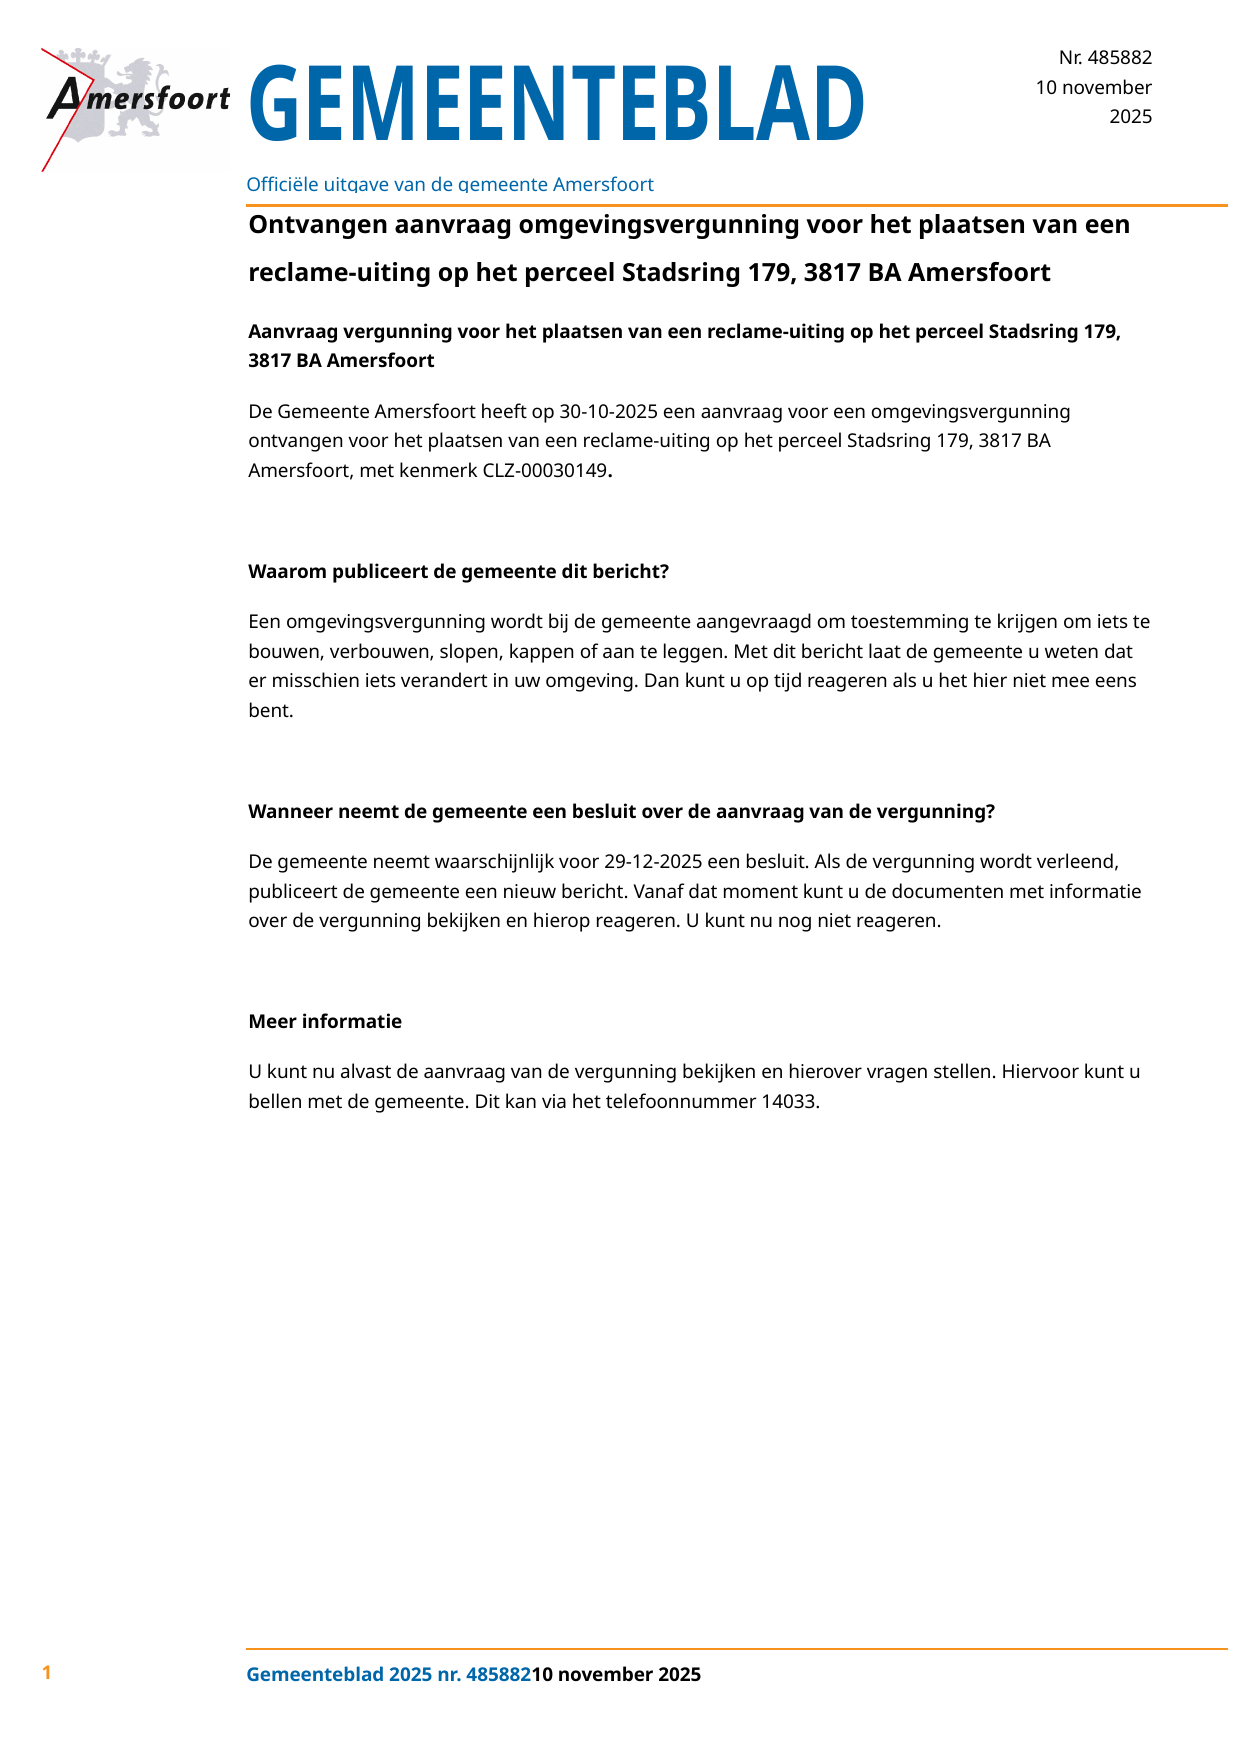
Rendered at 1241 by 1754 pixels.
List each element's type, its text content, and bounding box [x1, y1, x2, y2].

text Aanvraag vergunning voor het plaatsen van een reclame-uiting op het perceel Stadsring 179, 3817 BA Amersfoort [248, 318, 1152, 373]
text Een omgevingsvergunning wordt bij de gemeente aangevraagd om toestemming te krijgen om iets te bouwen, verbouwen, slopen, kappen of aan te leggen. Met dit bericht laat de gemeente u weten dat er misschien iets verandert in uw omgeving. Dan kunt u op tijd reageren als u het hier niet mee eens bent. [248, 608, 1152, 723]
picture [41, 47, 231, 172]
text U kunt nu alvast de aanvraag van de vergunning bekijken en hierover vragen stellen. Hiervoor kunt u bellen met de gemeente. Dit kan via het telefoonnummer 14033. [248, 1059, 1152, 1114]
text Meer informatie [248, 1008, 1152, 1034]
text Waarom publiceert de gemeente dit bericht? [248, 558, 1152, 584]
text Wanneer neemt de gemeente een besluit over de aanvraag van de vergunning? [248, 798, 1152, 824]
text De gemeente neemt waarschijnlijk voor 29-12-2025 een besluit. Als de vergunning wordt verleend, publiceert de gemeente een nieuw bericht. Vanaf dat moment kunt u de documenten met informatie over de vergunning bekijken en hierop reageren. U kunt nu nog niet reageren. [248, 848, 1152, 933]
text Ontvangen aanvraag omgevingsvergunning voor het plaatsen van een reclame-uiting op het perceel Stadsring 179, 3817 BA Amersfoort [248, 207, 1152, 288]
text De Gemeente Amersfoort heeft op 30-10-2025 een aanvraag voor een omgevingsvergunning ontvangen voor het plaatsen van een reclame-uiting op het perceel Stadsring 179, 3817 BA Amersfoort, met kenmerk CLZ-00030149. [248, 398, 1152, 483]
